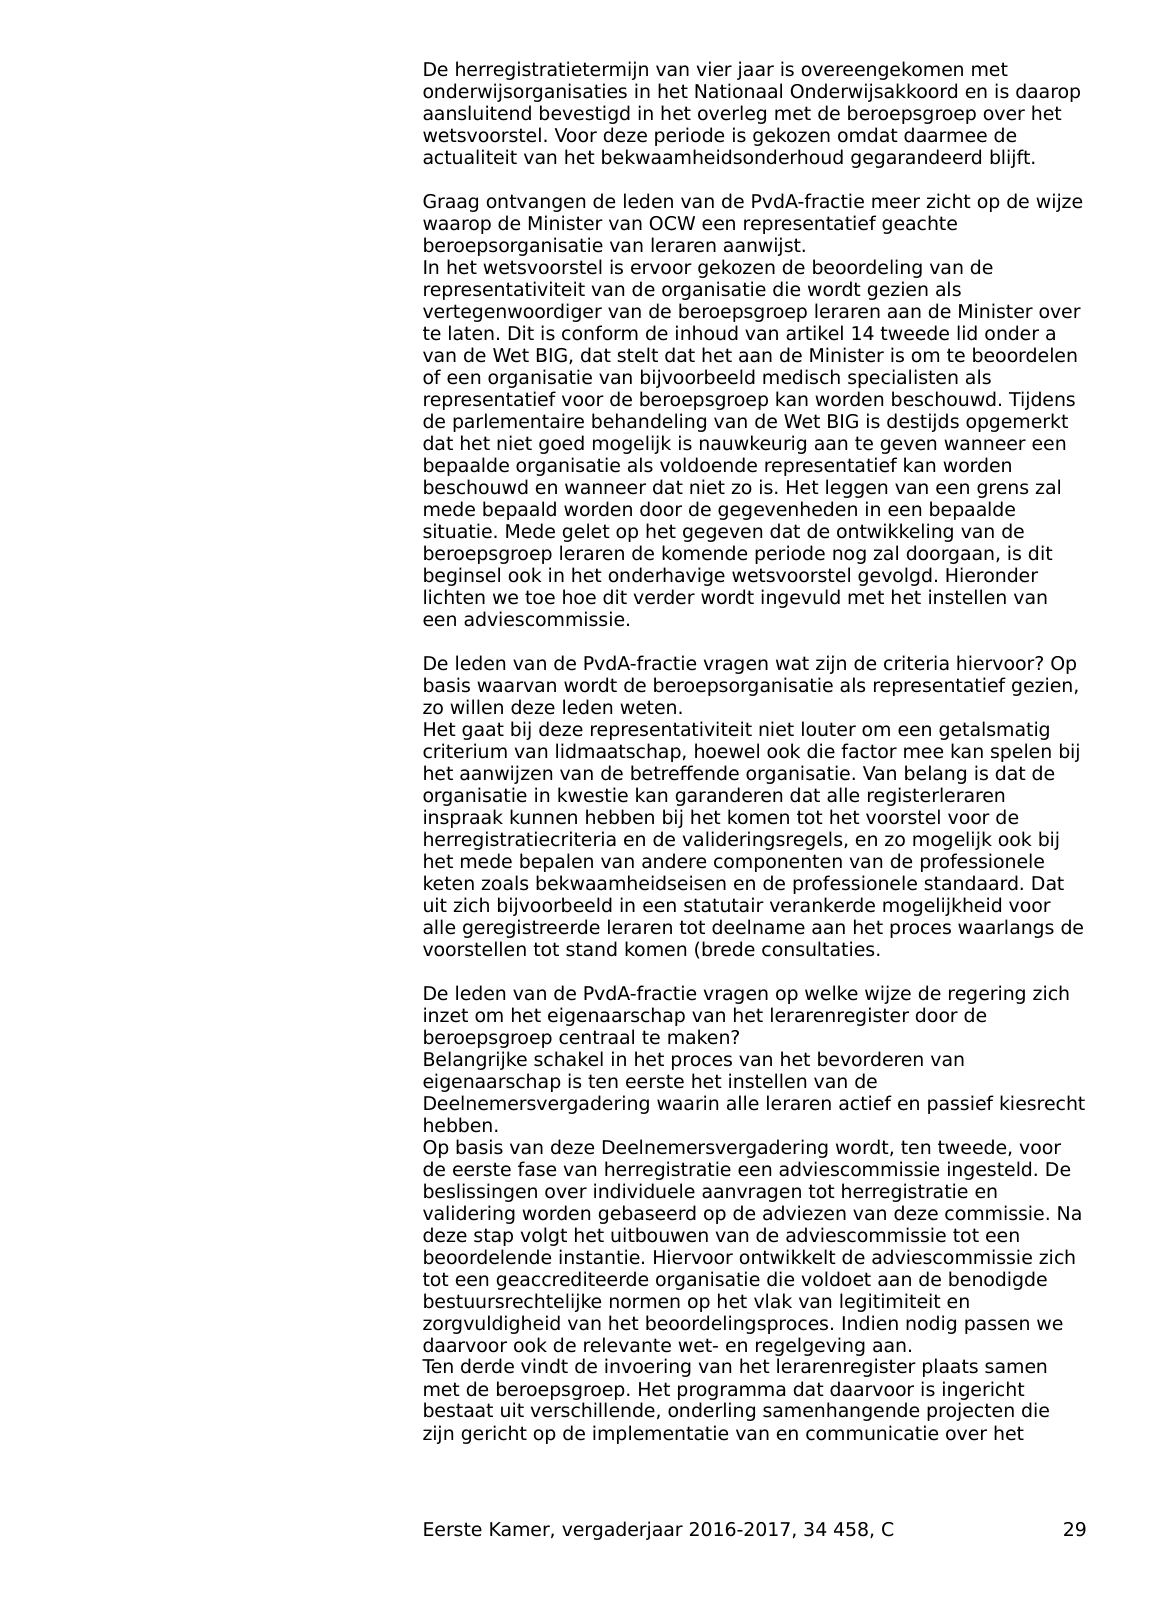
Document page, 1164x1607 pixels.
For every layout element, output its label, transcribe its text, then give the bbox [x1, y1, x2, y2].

text Op basis van deze Deelnemersvergadering wordt, ten tweede, voor de eerste fase van herregistratie een adviescommissie ingesteld. De beslissingen over individuele aanvragen tot herregistratie en validering worden gebaseerd op de adviezen van deze commissie. Na deze stap volgt het uitbouwen van de adviescommissie tot een beoordelende instantie. Hiervoor ontwikkelt de adviescommissie zich tot een geaccrediteerde organisatie die voldoet aan de benodigde bestuursrechtelijke normen op het vlak van legitimiteit en zorgvuldigheid van het beoordelingsproces. Indien nodig passen we daarvoor ook de relevante wet- en regelgeving aan. [422, 1137, 1087, 1356]
text De herregistratietermijn van vier jaar is overeengekomen met onderwijsorganisaties in het Nationaal Onderwijsakkoord en is daarop aansluitend bevestigd in het overleg met de beroepsgroep over het wetsvoorstel. Voor deze periode is gekozen omdat daarmee de actualiteit van het bekwaamheidsonderhoud gegarandeerd blijft. [422, 59, 1087, 169]
text Het gaat bij deze representativiteit niet louter om een getalsmatig criterium van lidmaatschap, hoewel ook die factor mee kan spelen bij het aanwijzen van de betreffende organisatie. Van belang is dat de organisatie in kwestie kan garanderen dat alle registerleraren inspraak kunnen hebben bij het komen tot het voorstel voor de herregistratiecriteria en de valideringsregels, en zo mogelijk ook bij het mede bepalen van andere componenten van de professionele keten zoals bekwaamheidseisen en de professionele standaard. Dat uit zich bijvoorbeeld in een statutair verankerde mogelijkheid voor alle geregistreerde leraren tot deelname aan het proces waarlangs de voorstellen tot stand komen (brede consultaties. [422, 719, 1087, 961]
text Graag ontvangen de leden van de PvdA-fractie meer zicht op de wijze waarop de Minister van OCW een representatief geachte beroepsorganisatie van leraren aanwijst. [422, 191, 1087, 257]
text In het wetsvoorstel is ervoor gekozen de beoordeling van de representativiteit van de organisatie die wordt gezien als vertegenwoordiger van de beroepsgroep leraren aan de Minister over te laten. Dit is conform de inhoud van artikel 14 tweede lid onder a van de Wet BIG, dat stelt dat het aan de Minister is om te beoordelen of een organisatie van bijvoorbeeld medisch specialisten als representatief voor de beroepsgroep kan worden beschouwd. Tijdens de parlementaire behandeling van de Wet BIG is destijds opgemerkt dat het niet goed mogelijk is nauwkeurig aan te geven wanneer een bepaalde organisatie als voldoende representatief kan worden beschouwd en wanneer dat niet zo is. Het leggen van een grens zal mede bepaald worden door de gegevenheden in een bepaalde situatie. Mede gelet op het gegeven dat de ontwikkeling van de beroepsgroep leraren de komende periode nog zal doorgaan, is dit beginsel ook in het onderhavige wetsvoorstel gevolgd. Hieronder lichten we toe hoe dit verder wordt ingevuld met het instellen van een adviescommissie. [422, 257, 1087, 631]
text De leden van de PvdA-fractie vragen wat zijn de criteria hiervoor? Op basis waarvan wordt de beroepsorganisatie als representatief gezien, zo willen deze leden weten. [422, 653, 1087, 719]
text Ten derde vindt de invoering van het lerarenregister plaats samen met de beroepsgroep. Het programma dat daarvoor is ingericht bestaat uit verschillende, onderling samenhangende projecten die zijn gericht op de implementatie van en communicatie over het [422, 1356, 1087, 1444]
text Belangrijke schakel in het proces van het bevorderen van eigenaarschap is ten eerste het instellen van de Deelnemersvergadering waarin alle leraren actief en passief kiesrecht hebben. [422, 1049, 1087, 1137]
text De leden van de PvdA-fractie vragen op welke wijze de regering zich inzet om het eigenaarschap van het lerarenregister door de beroepsgroep centraal te maken? [422, 983, 1087, 1049]
